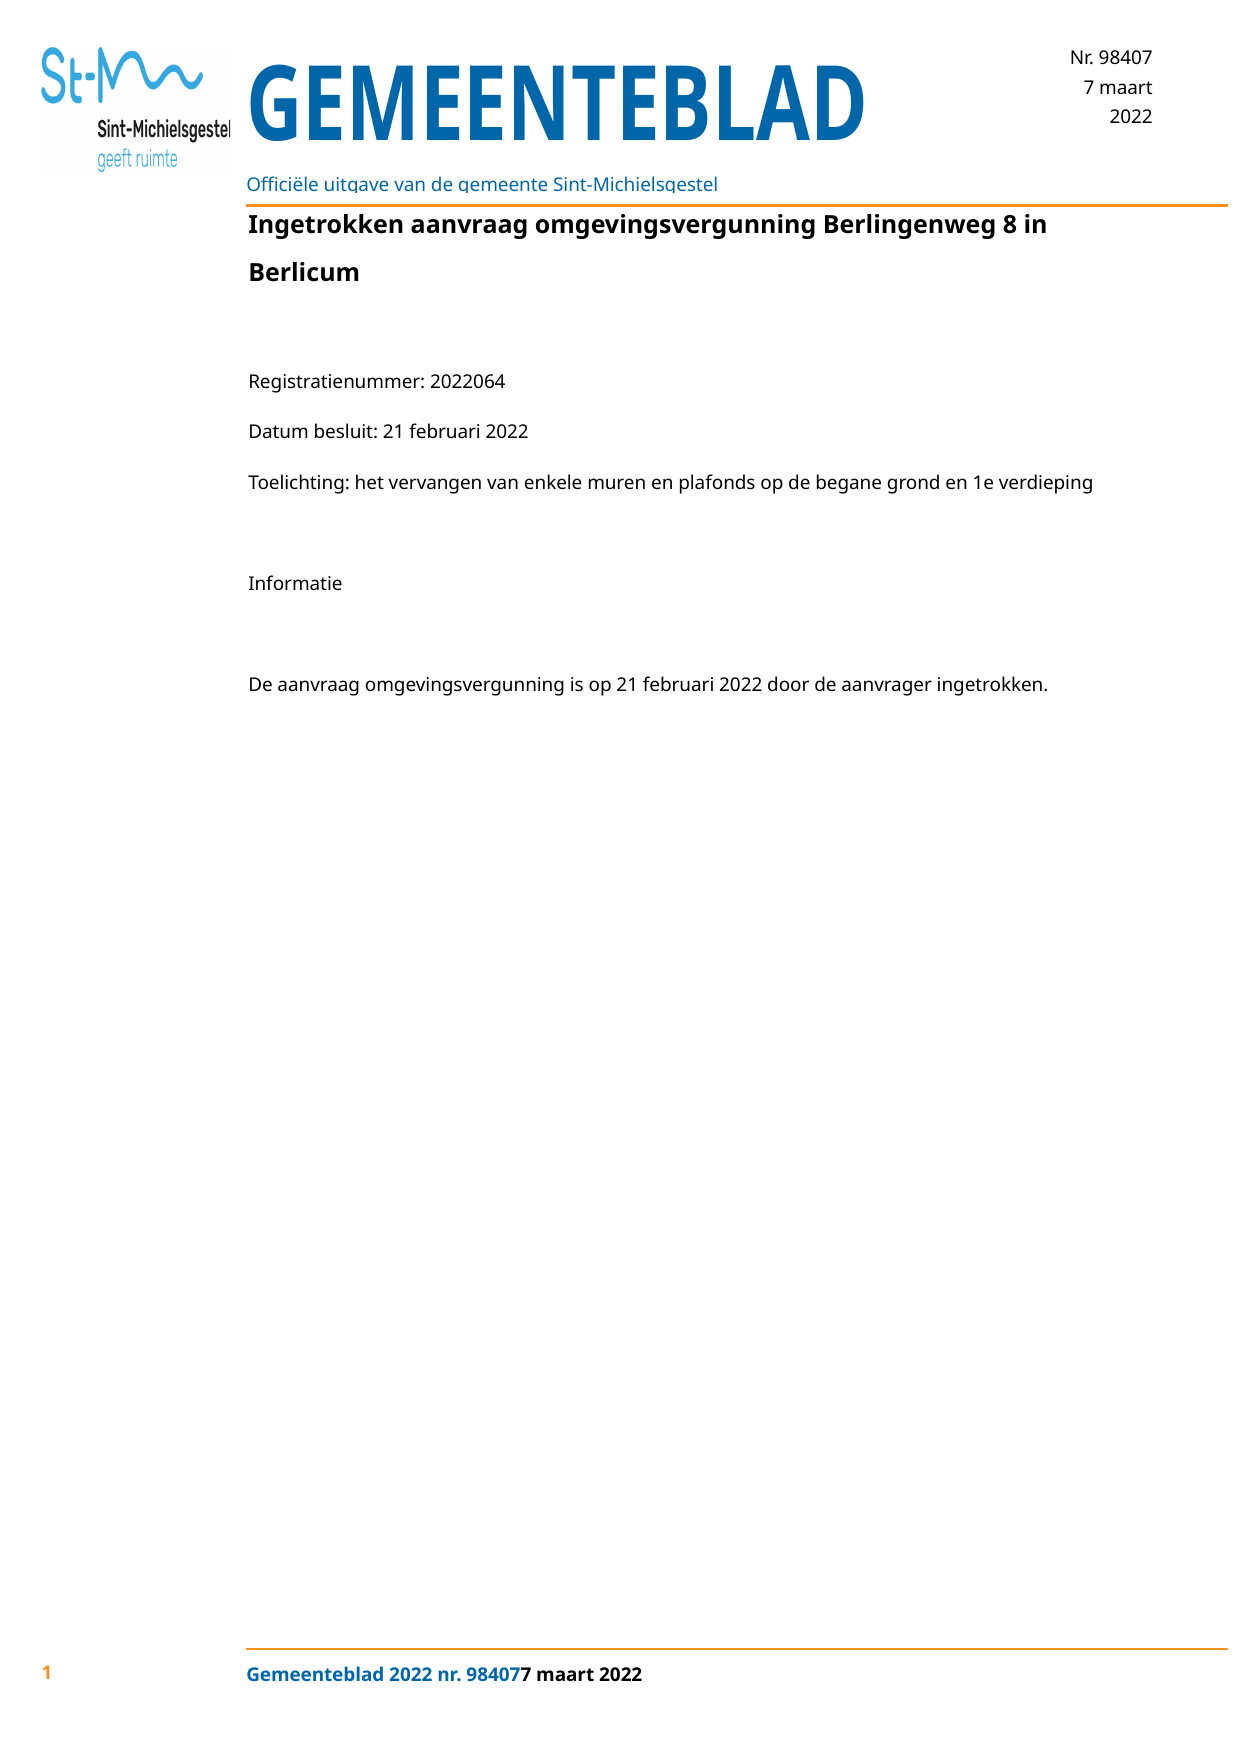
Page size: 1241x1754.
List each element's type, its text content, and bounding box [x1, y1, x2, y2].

text Toelichting: het vervangen van enkele muren en plafonds op de begane grond en 1e verdieping [248, 469, 1152, 495]
text Registratienummer: 2022064 [248, 368, 1152, 394]
text Datum besluit: 21 februari 2022 [248, 419, 1152, 444]
text De aanvraag omgevingsvergunning is op 21 februari 2022 door de aanvrager ingetrokken. [248, 671, 1152, 697]
text Informatie [248, 570, 1152, 596]
text Ingetrokken aanvraag omgevingsvergunning Berlingenweg 8 in Berlicum [248, 207, 1152, 288]
picture [41, 47, 231, 172]
